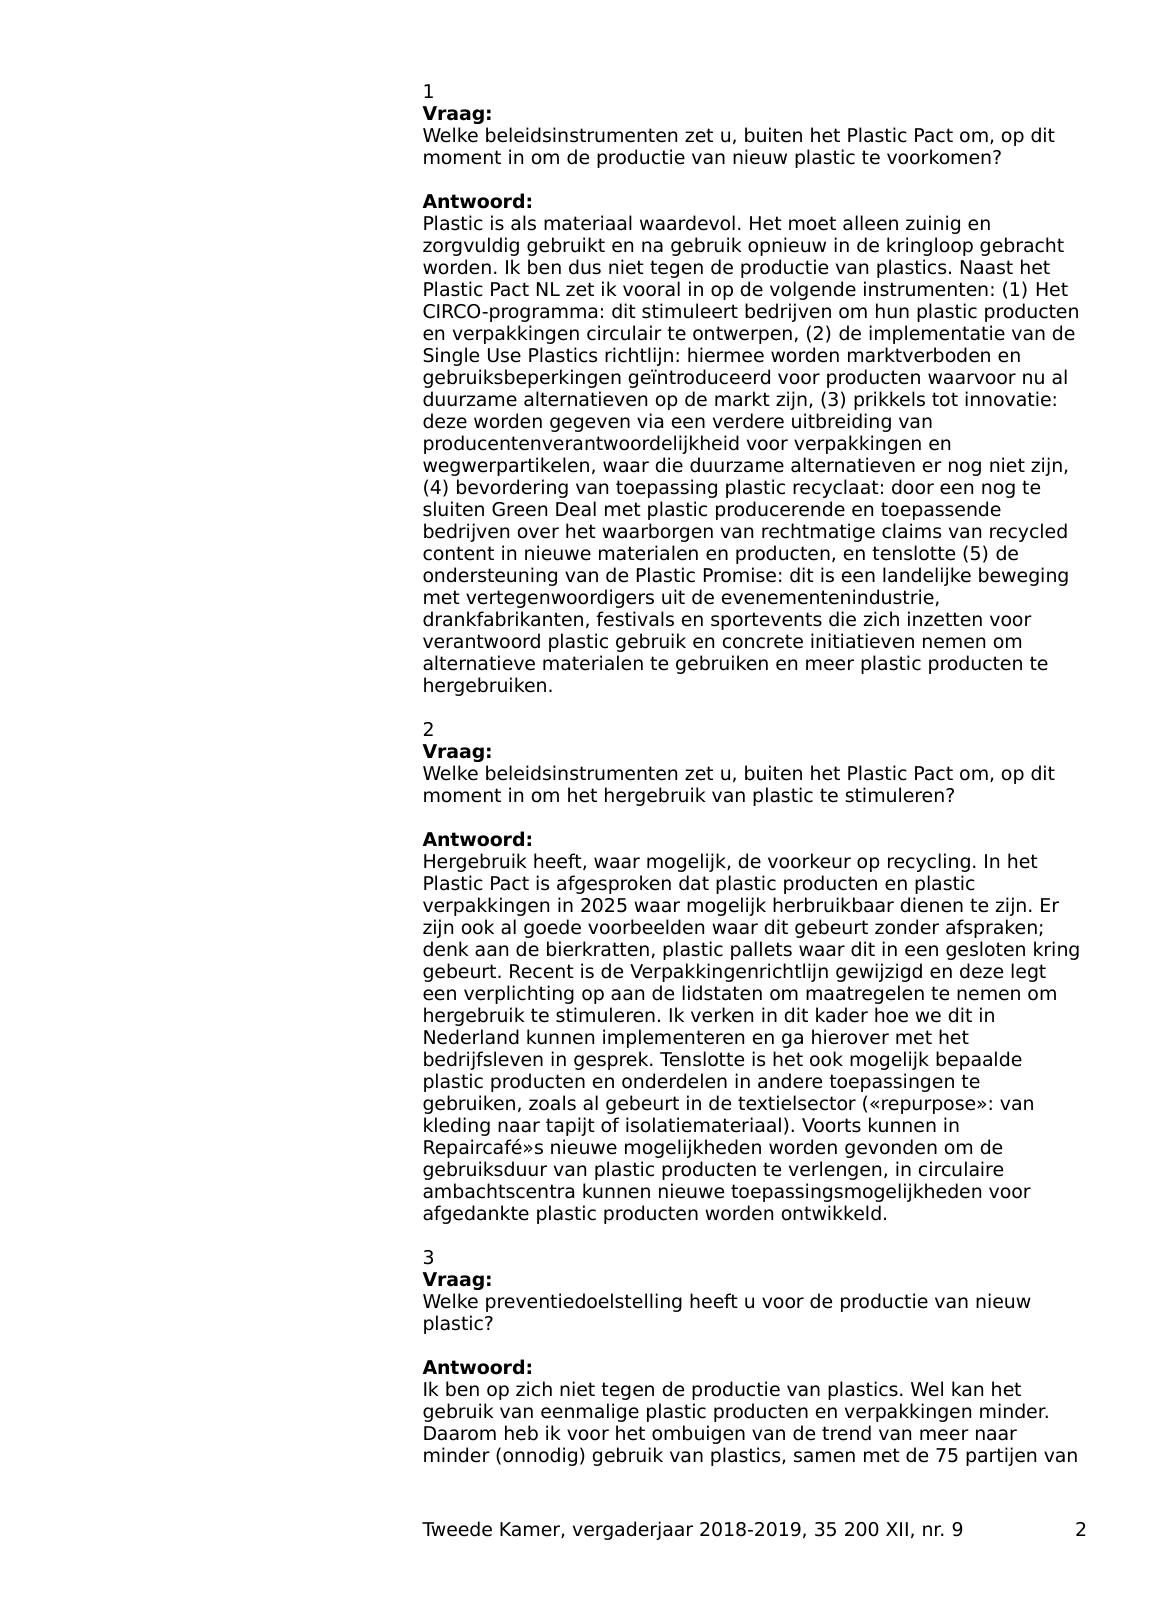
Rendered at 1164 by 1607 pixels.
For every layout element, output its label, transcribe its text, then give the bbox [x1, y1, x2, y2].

text Welke beleidsinstrumenten zet u, buiten het Plastic Pact om, op dit moment in om de productie van nieuw plastic te voorkomen? [422, 125, 1087, 169]
text Vraag: [422, 103, 1087, 125]
text Ik ben op zich niet tegen de productie van plastics. Wel kan het gebruik van eenmalige plastic producten en verpakkingen minder. Daarom heb ik voor het ombuigen van de trend van meer naar minder (onnodig) gebruik van plastics, samen met de 75 partijen van [422, 1379, 1087, 1467]
text 1 [422, 81, 1087, 103]
text Welke preventiedoelstelling heeft u voor de productie van nieuw plastic? [422, 1291, 1087, 1335]
text Welke beleidsinstrumenten zet u, buiten het Plastic Pact om, op dit moment in om het hergebruik van plastic te stimuleren? [422, 763, 1087, 807]
text 3 [422, 1247, 1087, 1269]
text Vraag: [422, 1269, 1087, 1291]
text Plastic is als materiaal waardevol. Het moet alleen zuinig en zorgvuldig gebruikt en na gebruik opnieuw in de kringloop gebracht worden. Ik ben dus niet tegen de productie van plastics. Naast het Plastic Pact NL zet ik vooral in op de volgende instrumenten: (1) Het CIRCO-programma: dit stimuleert bedrijven om hun plastic producten en verpakkingen circulair te ontwerpen, (2) de implementatie van de Single Use Plastics richtlijn: hiermee worden marktverboden en gebruiksbeperkingen geïntroduceerd voor producten waarvoor nu al duurzame alternatieven op de markt zijn, (3) prikkels tot innovatie: deze worden gegeven via een verdere uitbreiding van producentenverantwoordelijkheid voor verpakkingen en wegwerpartikelen, waar die duurzame alternatieven er nog niet zijn, (4) bevordering van toepassing plastic recyclaat: door een nog te sluiten Green Deal met plastic producerende en toepassende bedrijven over het waarborgen van rechtmatige claims van recycled content in nieuwe materialen en producten, en tenslotte (5) de ondersteuning van de Plastic Promise: dit is een landelijke beweging met vertegenwoordigers uit de evenementenindustrie, drankfabrikanten, festivals en sportevents die zich inzetten voor verantwoord plastic gebruik en concrete initiatieven nemen om alternatieve materialen te gebruiken en meer plastic producten te hergebruiken. [422, 213, 1087, 697]
text Antwoord: [422, 829, 1087, 851]
text Hergebruik heeft, waar mogelijk, de voorkeur op recycling. In het Plastic Pact is afgesproken dat plastic producten en plastic verpakkingen in 2025 waar mogelijk herbruikbaar dienen te zijn. Er zijn ook al goede voorbeelden waar dit gebeurt zonder afspraken; denk aan de bierkratten, plastic pallets waar dit in een gesloten kring gebeurt. Recent is de Verpakkingenrichtlijn gewijzigd en deze legt een verplichting op aan de lidstaten om maatregelen te nemen om hergebruik te stimuleren. Ik verken in dit kader hoe we dit in Nederland kunnen implementeren en ga hierover met het bedrijfsleven in gesprek. Tenslotte is het ook mogelijk bepaalde plastic producten en onderdelen in andere toepassingen te gebruiken, zoals al gebeurt in de textielsector («repurpose»: van kleding naar tapijt of isolatiemateriaal). Voorts kunnen in Repaircafé»s nieuwe mogelijkheden worden gevonden om de gebruiksduur van plastic producten te verlengen, in circulaire ambachtscentra kunnen nieuwe toepassingsmogelijkheden voor afgedankte plastic producten worden ontwikkeld. [422, 851, 1087, 1225]
text Antwoord: [422, 191, 1087, 213]
text Antwoord: [422, 1357, 1087, 1379]
text Vraag: [422, 741, 1087, 763]
text 2 [422, 719, 1087, 741]
